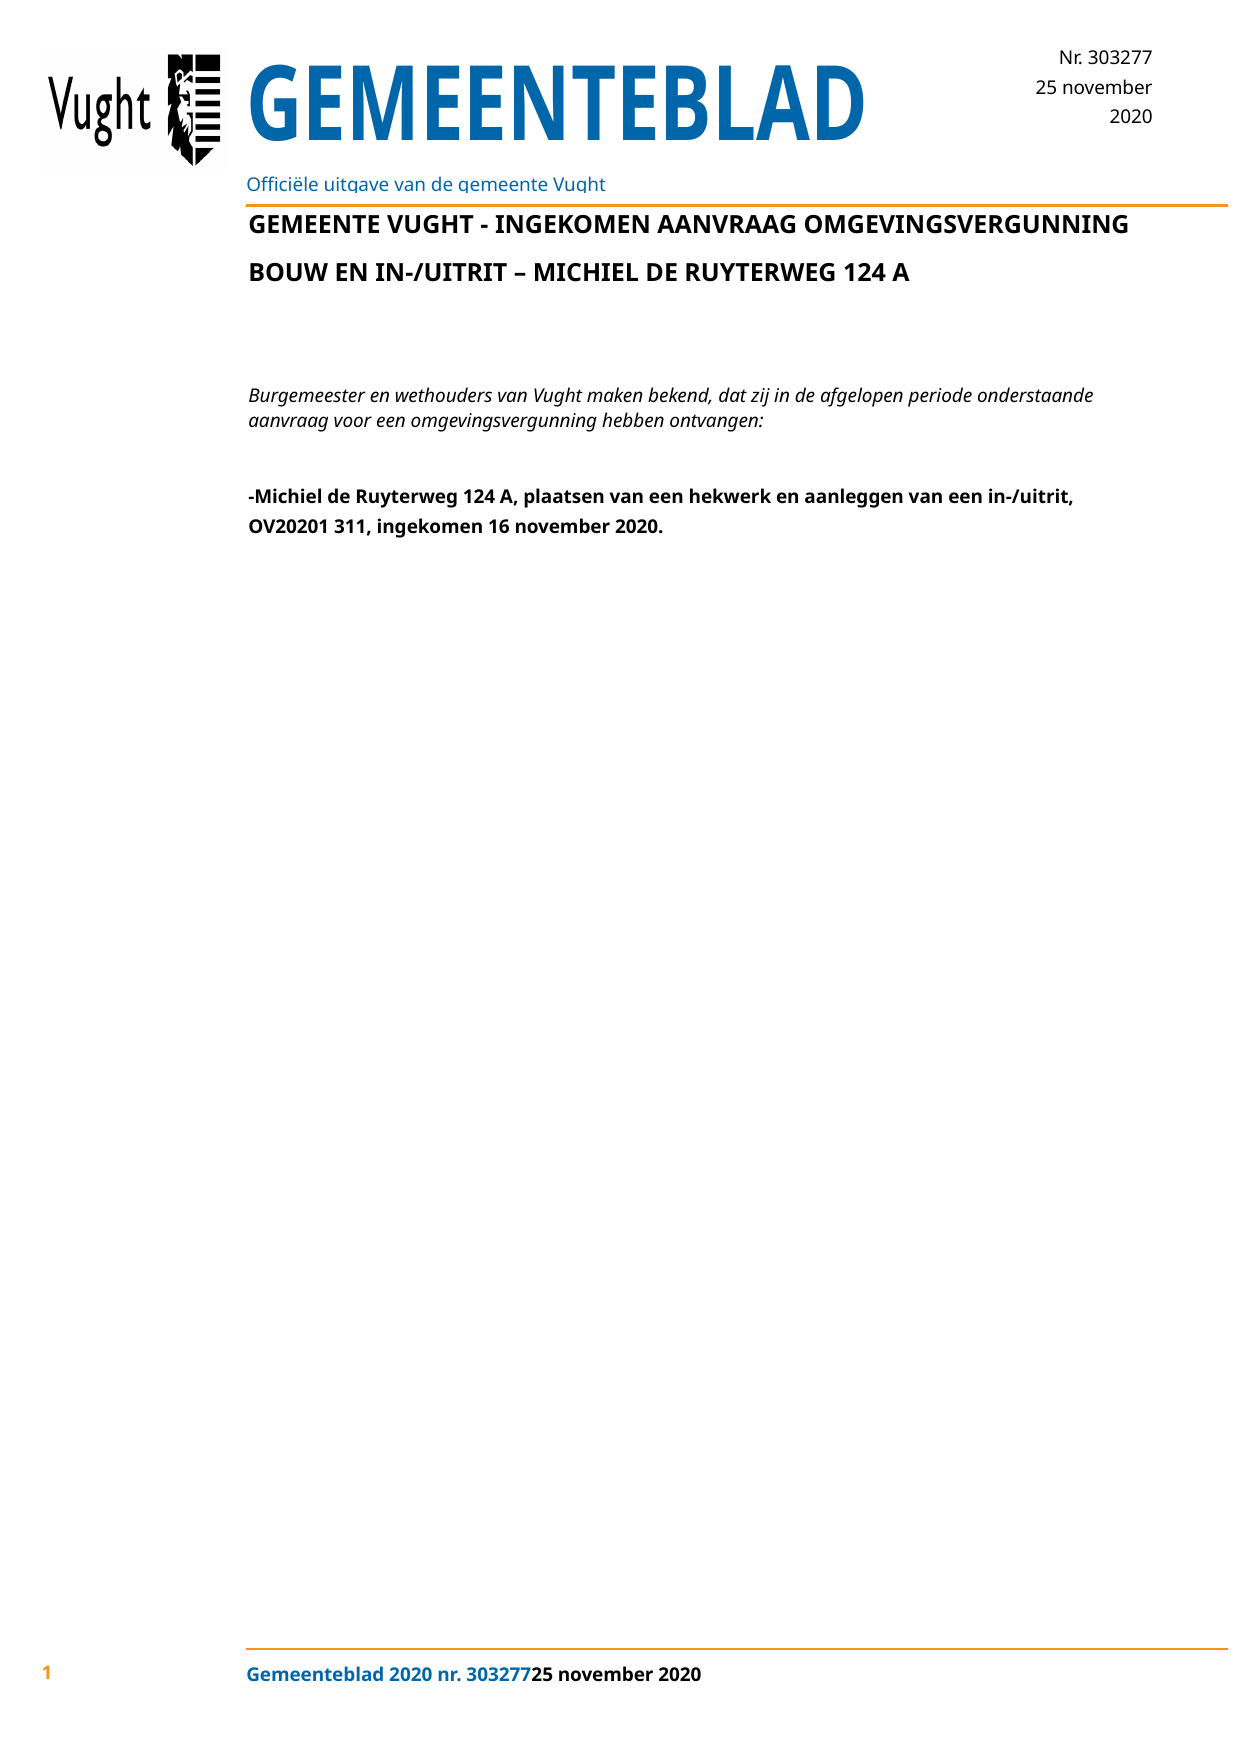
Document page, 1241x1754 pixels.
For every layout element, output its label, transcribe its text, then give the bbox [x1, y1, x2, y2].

text GEMEENTE VUGHT - INGEKOMEN AANVRAAG OMGEVINGSVERGUNNING BOUW EN IN-/UITRIT – MICHIEL DE RUYTERWEG 124 A [248, 207, 1152, 288]
text -Michiel de Ruyterweg 124 A, plaatsen van een hekwerk en aanleggen van een in-/uitrit, OV20201 311, ingekomen 16 november 2020. [248, 484, 1152, 539]
picture [41, 47, 231, 172]
text Burgemeester en wethouders van Vught maken bekend, dat zij in de afgelopen periode onderstaande aanvraag voor een omgevingsvergunning hebben ontvangen: [248, 382, 1152, 433]
